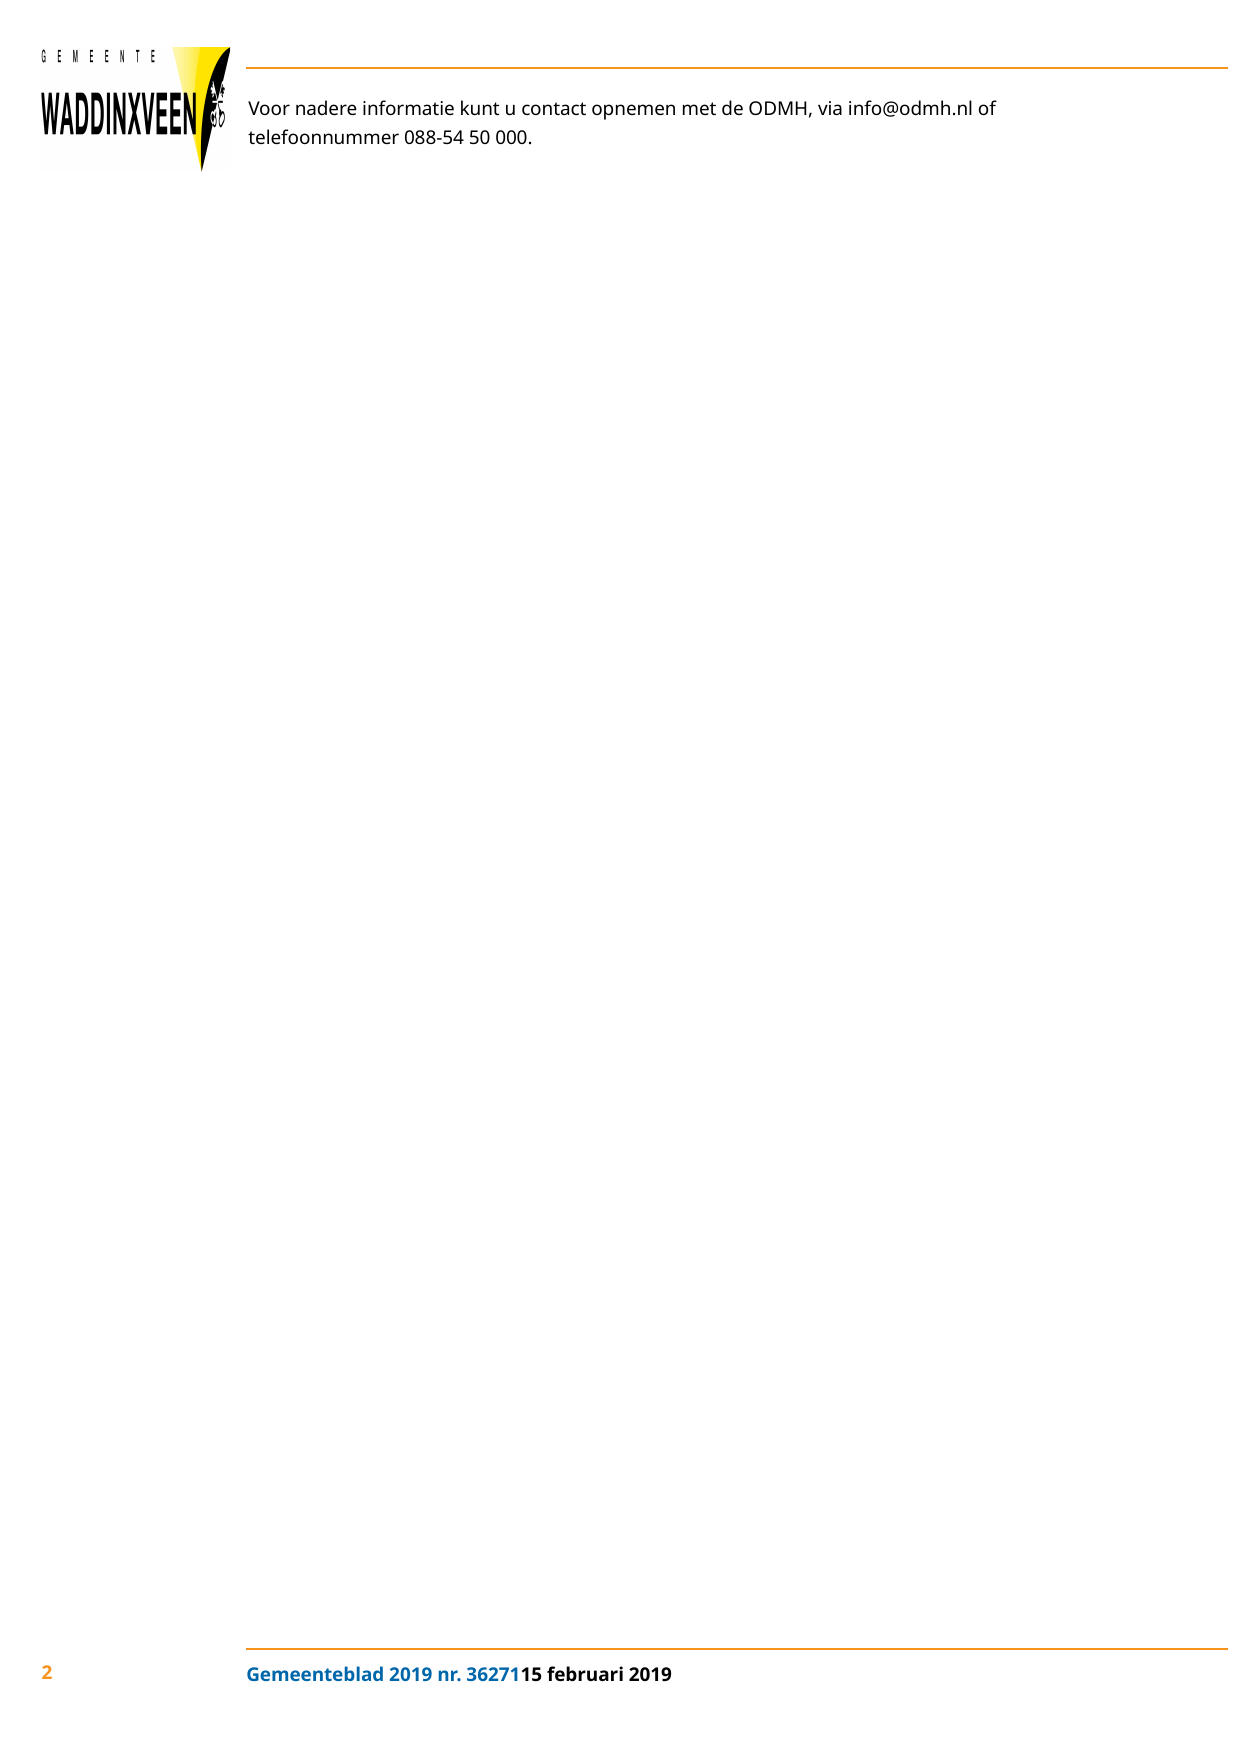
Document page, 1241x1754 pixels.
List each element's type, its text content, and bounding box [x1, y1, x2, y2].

picture [41, 47, 231, 172]
text Voor nadere informatie kunt u contact opnemen met de ODMH, via info@odmh.nl of telefoonnummer 088-54 50 000. [248, 95, 1152, 150]
